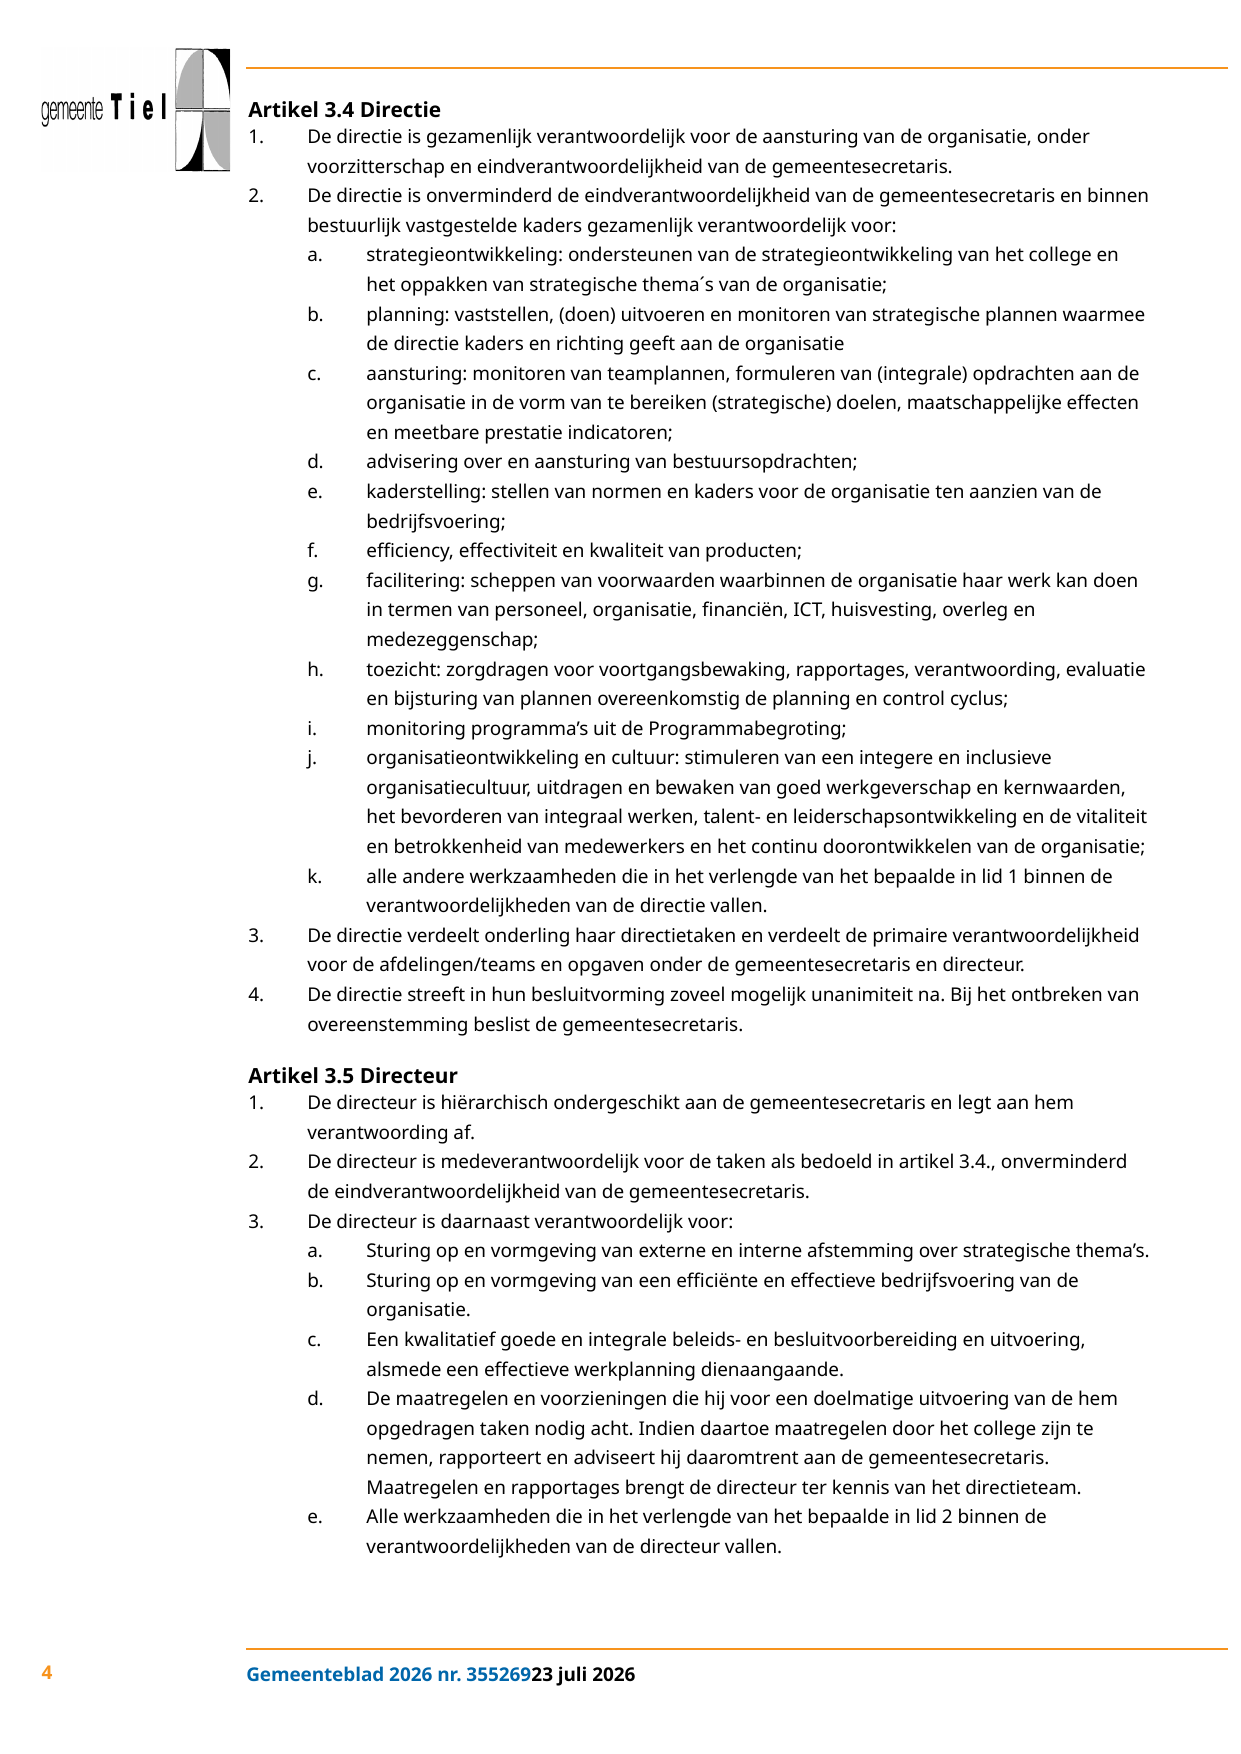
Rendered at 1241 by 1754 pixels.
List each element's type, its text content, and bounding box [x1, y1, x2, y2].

list facilitering: scheppen van voorwaarden waarbinnen de organisatie haar werk kan doen in termen van personeel, organisatie, financiën, ICT, huisvesting, overleg en medezeggenschap; [307, 567, 1152, 652]
list efficiency, effectiviteit en kwaliteit van producten; [307, 537, 1152, 563]
list De directie verdeelt onderling haar directietaken en verdeelt de primaire verantwoordelijkheid voor de afdelingen/teams en opgaven onder de gemeentesecretaris en directeur. [248, 922, 1152, 977]
list alle andere werkzaamheden die in het verlengde van het bepaalde in lid 1 binnen de verantwoordelijkheden van de directie vallen. [307, 863, 1152, 918]
list advisering over en aansturing van bestuursopdrachten; [307, 449, 1152, 474]
list monitoring programma’s uit de Programmabegroting; [307, 715, 1152, 741]
list De directie streeft in hun besluitvorming zoveel mogelijk unanimiteit na. Bij het ontbreken van overeenstemming beslist de gemeentesecretaris. [248, 981, 1152, 1036]
list aansturing: monitoren van teamplannen, formuleren van (integrale) opdrachten aan de organisatie in de vorm van te bereiken (strategische) doelen, maatschappelijke effecten en meetbare prestatie indicatoren; [307, 360, 1152, 445]
list strategieontwikkeling: ondersteunen van de strategieontwikkeling van het college en het oppakken van strategische thema´s van de organisatie; [307, 242, 1152, 297]
list De directeur is daarnaast verantwoordelijk voor: [248, 1208, 1152, 1234]
text Artikel 3.5 Directeur [248, 1061, 1152, 1089]
list kaderstelling: stellen van normen en kaders voor de organisatie ten aanzien van de bedrijfsvoering; [307, 478, 1152, 533]
list Sturing op en vormgeving van externe en interne afstemming over strategische thema’s. [307, 1237, 1152, 1263]
list organisatieontwikkeling en cultuur: stimuleren van een integere en inclusieve organisatiecultuur, uitdragen en bewaken van goed werkgeverschap en kernwaarden, het bevorderen van integraal werken, talent- en leiderschapsontwikkeling en de vitaliteit en betrokkenheid van medewerkers en het continu doorontwikkelen van de organisatie; [307, 744, 1152, 859]
list De directeur is medeverantwoordelijk voor de taken als bedoeld in artikel 3.4., onverminderd de eindverantwoordelijkheid van de gemeentesecretaris. [248, 1149, 1152, 1204]
list toezicht: zorgdragen voor voortgangsbewaking, rapportages, verantwoording, evaluatie en bijsturing van plannen overeenkomstig de planning en control cyclus; [307, 656, 1152, 711]
list De directeur is hiërarchisch ondergeschikt aan de gemeentesecretaris en legt aan hem verantwoording af. [248, 1089, 1152, 1145]
list Alle werkzaamheden die in het verlengde van het bepaalde in lid 2 binnen de verantwoordelijkheden van de directeur vallen. [307, 1504, 1152, 1559]
picture [41, 47, 231, 172]
list De directie is onverminderd de eindverantwoordelijkheid van de gemeentesecretaris en binnen bestuurlijk vastgestelde kaders gezamenlijk verantwoordelijk voor: [248, 182, 1152, 238]
list planning: vaststellen, (doen) uitvoeren en monitoren van strategische plannen waarmee de directie kaders en richting geeft aan de organisatie [307, 301, 1152, 356]
list De maatregelen en voorzieningen die hij voor een doelmatige uitvoering van de hem opgedragen taken nodig acht. Indien daartoe maatregelen door het college zijn te nemen, rapporteert en adviseert hij daaromtrent aan de gemeentesecretaris. Maatregelen en rapportages brengt de directeur ter kennis van het directieteam. [307, 1385, 1152, 1500]
text Artikel 3.4 Directie [248, 95, 1152, 123]
list Sturing op en vormgeving van een efficiënte en effectieve bedrijfsvoering van de organisatie. [307, 1267, 1152, 1322]
list Een kwalitatief goede en integrale beleids- en besluitvoorbereiding en uitvoering, alsmede een effectieve werkplanning dienaangaande. [307, 1326, 1152, 1382]
list De directie is gezamenlijk verantwoordelijk voor de aansturing van de organisatie, onder voorzitterschap en eindverantwoordelijkheid van de gemeentesecretaris. [248, 123, 1152, 178]
